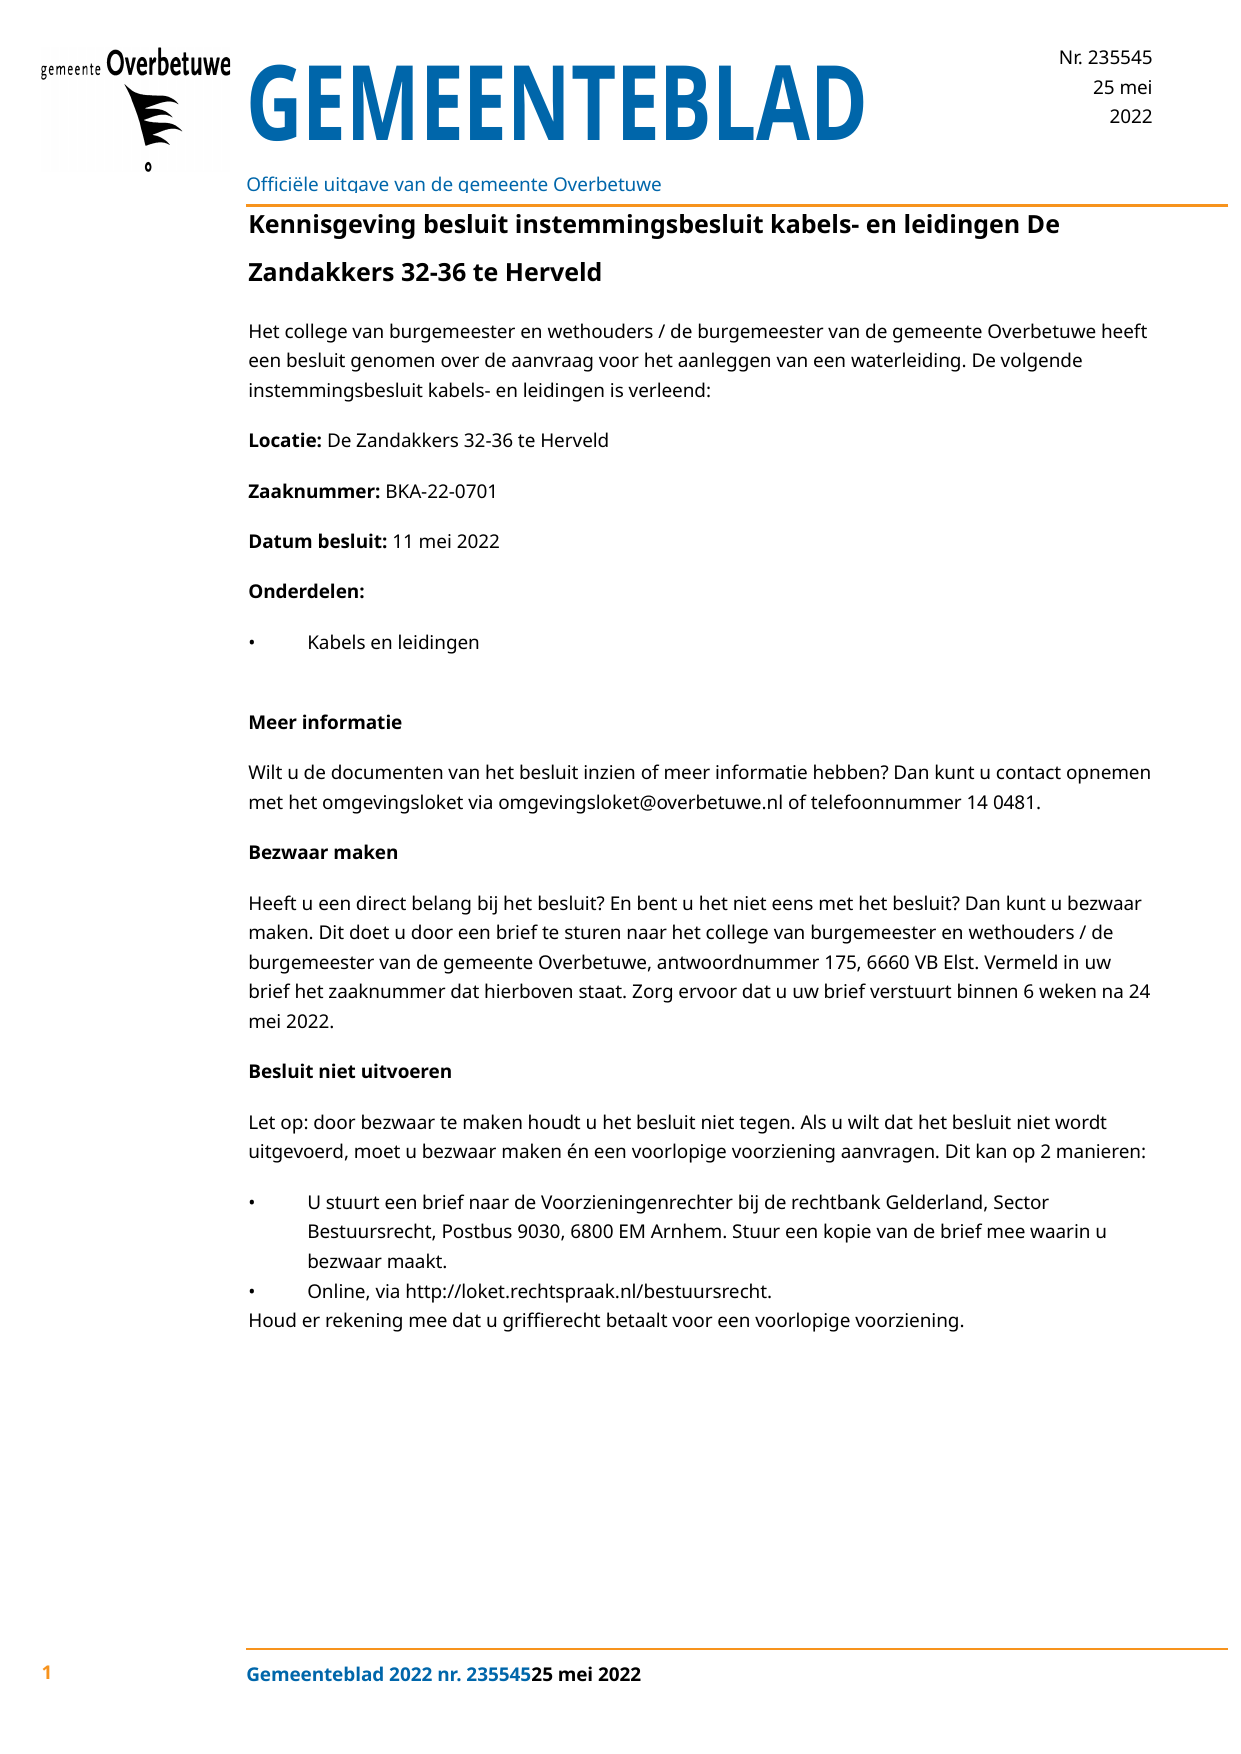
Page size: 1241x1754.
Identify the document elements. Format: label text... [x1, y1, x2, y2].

text Zaaknummer: BKA-22-0701 [248, 478, 1152, 504]
text Onderdelen: [248, 579, 1152, 604]
text Wilt u de documenten van het besluit inzien of meer informatie hebben? Dan kunt u contact opnemen met het omgevingsloket via omgevingsloket@overbetuwe.nl of telefoonnummer 14 0481. [248, 759, 1152, 815]
text Locatie: De Zandakkers 32-36 te Herveld [248, 427, 1152, 453]
list U stuurt een brief naar de Voorzieningenrechter bij de rechtbank Gelderland, Sector Bestuursrecht, Postbus 9030, 6800 EM Arnhem. Stuur een kopie van de brief mee waarin u bezwaar maakt. [248, 1189, 1152, 1274]
text Datum besluit: 11 mei 2022 [248, 528, 1152, 554]
list Kabels en leidingen [248, 629, 1152, 655]
picture [41, 47, 231, 172]
text Houd er rekening mee dat u griffierecht betaalt voor een voorlopige voorziening. [248, 1307, 1152, 1333]
text Heeft u een direct belang bij het besluit? En bent u het niet eens met het besluit? Dan kunt u bezwaar maken. Dit doet u door een brief te sturen naar het college van burgemeester en wethouders / de burgemeester van de gemeente Overbetuwe, antwoordnummer 175, 6660 VB Elst. Vermeld in uw brief het zaaknummer dat hierboven staat. Zorg ervoor dat u uw brief verstuurt binnen 6 weken na 24 mei 2022. [248, 890, 1152, 1034]
text Kennisgeving besluit instemmingsbesluit kabels- en leidingen De Zandakkers 32-36 te Herveld [248, 207, 1152, 288]
text Let op: door bezwaar te maken houdt u het besluit niet tegen. Als u wilt dat het besluit niet wordt uitgevoerd, moet u bezwaar maken én een voorlopige voorziening aanvragen. Dit kan op 2 manieren: [248, 1109, 1152, 1164]
text Het college van burgemeester en wethouders / de burgemeester van de gemeente Overbetuwe heeft een besluit genomen over de aanvraag voor het aanleggen van een waterleiding. De volgende instemmingsbesluit kabels- en leidingen is verleend: [248, 318, 1152, 403]
text Besluit niet uitvoeren [248, 1059, 1152, 1084]
text Meer informatie [248, 709, 1152, 735]
text Bezwaar maken [248, 839, 1152, 865]
list Online, via http://loket.rechtspraak.nl/bestuursrecht. [248, 1278, 1152, 1304]
